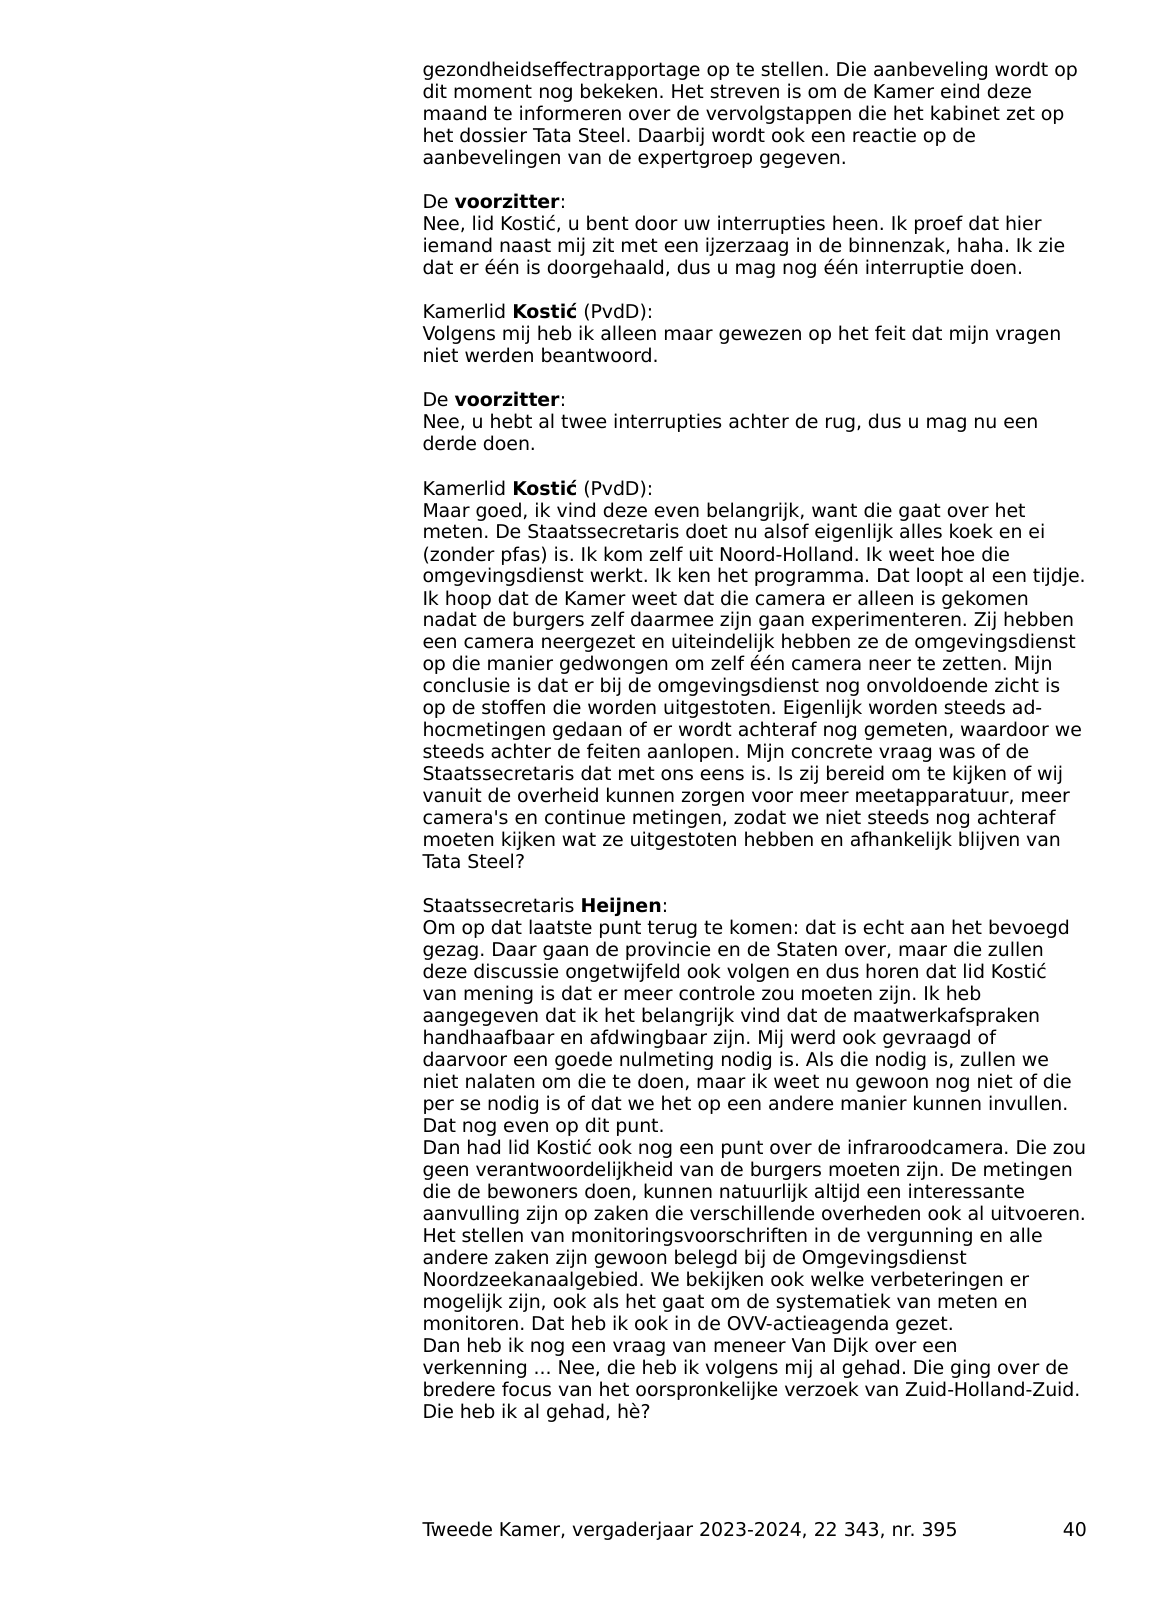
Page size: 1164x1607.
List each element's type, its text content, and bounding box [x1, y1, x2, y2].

text Kamerlid Kostić (PvdD): [422, 477, 1087, 499]
text Dan had lid Kostić ook nog een punt over de infraroodcamera. Die zou geen verantwoordelijkheid van de burgers moeten zijn. De metingen die de bewoners doen, kunnen natuurlijk altijd een interessante aanvulling zijn op zaken die verschillende overheden ook al uitvoeren. Het stellen van monitoringsvoorschriften in de vergunning en alle andere zaken zijn gewoon belegd bij de Omgevingsdienst Noordzeekanaalgebied. We bekijken ook welke verbeteringen er mogelijk zijn, ook als het gaat om de systematiek van meten en monitoren. Dat heb ik ook in de OVV-actieagenda gezet. [422, 1137, 1087, 1335]
text gezondheidseffectrapportage op te stellen. Die aanbeveling wordt op dit moment nog bekeken. Het streven is om de Kamer eind deze maand te informeren over de vervolgstappen die het kabinet zet op het dossier Tata Steel. Daarbij wordt ook een reactie op de aanbevelingen van de expertgroep gegeven. [422, 59, 1087, 169]
text Nee, u hebt al twee interrupties achter de rug, dus u mag nu een derde doen. [422, 411, 1087, 455]
text Volgens mij heb ik alleen maar gewezen op het feit dat mijn vragen niet werden beantwoord. [422, 323, 1087, 367]
text De voorzitter: [422, 191, 1087, 213]
text Maar goed, ik vind deze even belangrijk, want die gaat over het meten. De Staatssecretaris doet nu alsof eigenlijk alles koek en ei (zonder pfas) is. Ik kom zelf uit Noord-Holland. Ik weet hoe die omgevingsdienst werkt. Ik ken het programma. Dat loopt al een tijdje. Ik hoop dat de Kamer weet dat die camera er alleen is gekomen nadat de burgers zelf daarmee zijn gaan experimenteren. Zij hebben een camera neergezet en uiteindelijk hebben ze de omgevingsdienst op die manier gedwongen om zelf één camera neer te zetten. Mijn conclusie is dat er bij de omgevingsdienst nog onvoldoende zicht is op de stoffen die worden uitgestoten. Eigenlijk worden steeds ad-hocmetingen gedaan of er wordt achteraf nog gemeten, waardoor we steeds achter de feiten aanlopen. Mijn concrete vraag was of de Staatssecretaris dat met ons eens is. Is zij bereid om te kijken of wij vanuit de overheid kunnen zorgen voor meer meetapparatuur, meer camera's en continue metingen, zodat we niet steeds nog achteraf moeten kijken wat ze uitgestoten hebben en afhankelijk blijven van Tata Steel? [422, 499, 1087, 873]
text De voorzitter: [422, 389, 1087, 411]
text Om op dat laatste punt terug te komen: dat is echt aan het bevoegd gezag. Daar gaan de provincie en de Staten over, maar die zullen deze discussie ongetwijfeld ook volgen en dus horen dat lid Kostić van mening is dat er meer controle zou moeten zijn. Ik heb aangegeven dat ik het belangrijk vind dat de maatwerkafspraken handhaafbaar en afdwingbaar zijn. Mij werd ook gevraagd of daarvoor een goede nulmeting nodig is. Als die nodig is, zullen we niet nalaten om die te doen, maar ik weet nu gewoon nog niet of die per se nodig is of dat we het op een andere manier kunnen invullen. Dat nog even op dit punt. [422, 917, 1087, 1137]
text Nee, lid Kostić, u bent door uw interrupties heen. Ik proef dat hier iemand naast mij zit met een ijzerzaag in de binnenzak, haha. Ik zie dat er één is doorgehaald, dus u mag nog één interruptie doen. [422, 213, 1087, 279]
text Kamerlid Kostić (PvdD): [422, 301, 1087, 323]
text Dan heb ik nog een vraag van meneer Van Dijk over een verkenning ... Nee, die heb ik volgens mij al gehad. Die ging over de bredere focus van het oorspronkelijke verzoek van Zuid-Holland-Zuid. Die heb ik al gehad, hè? [422, 1335, 1087, 1423]
text Staatssecretaris Heijnen: [422, 895, 1087, 917]
